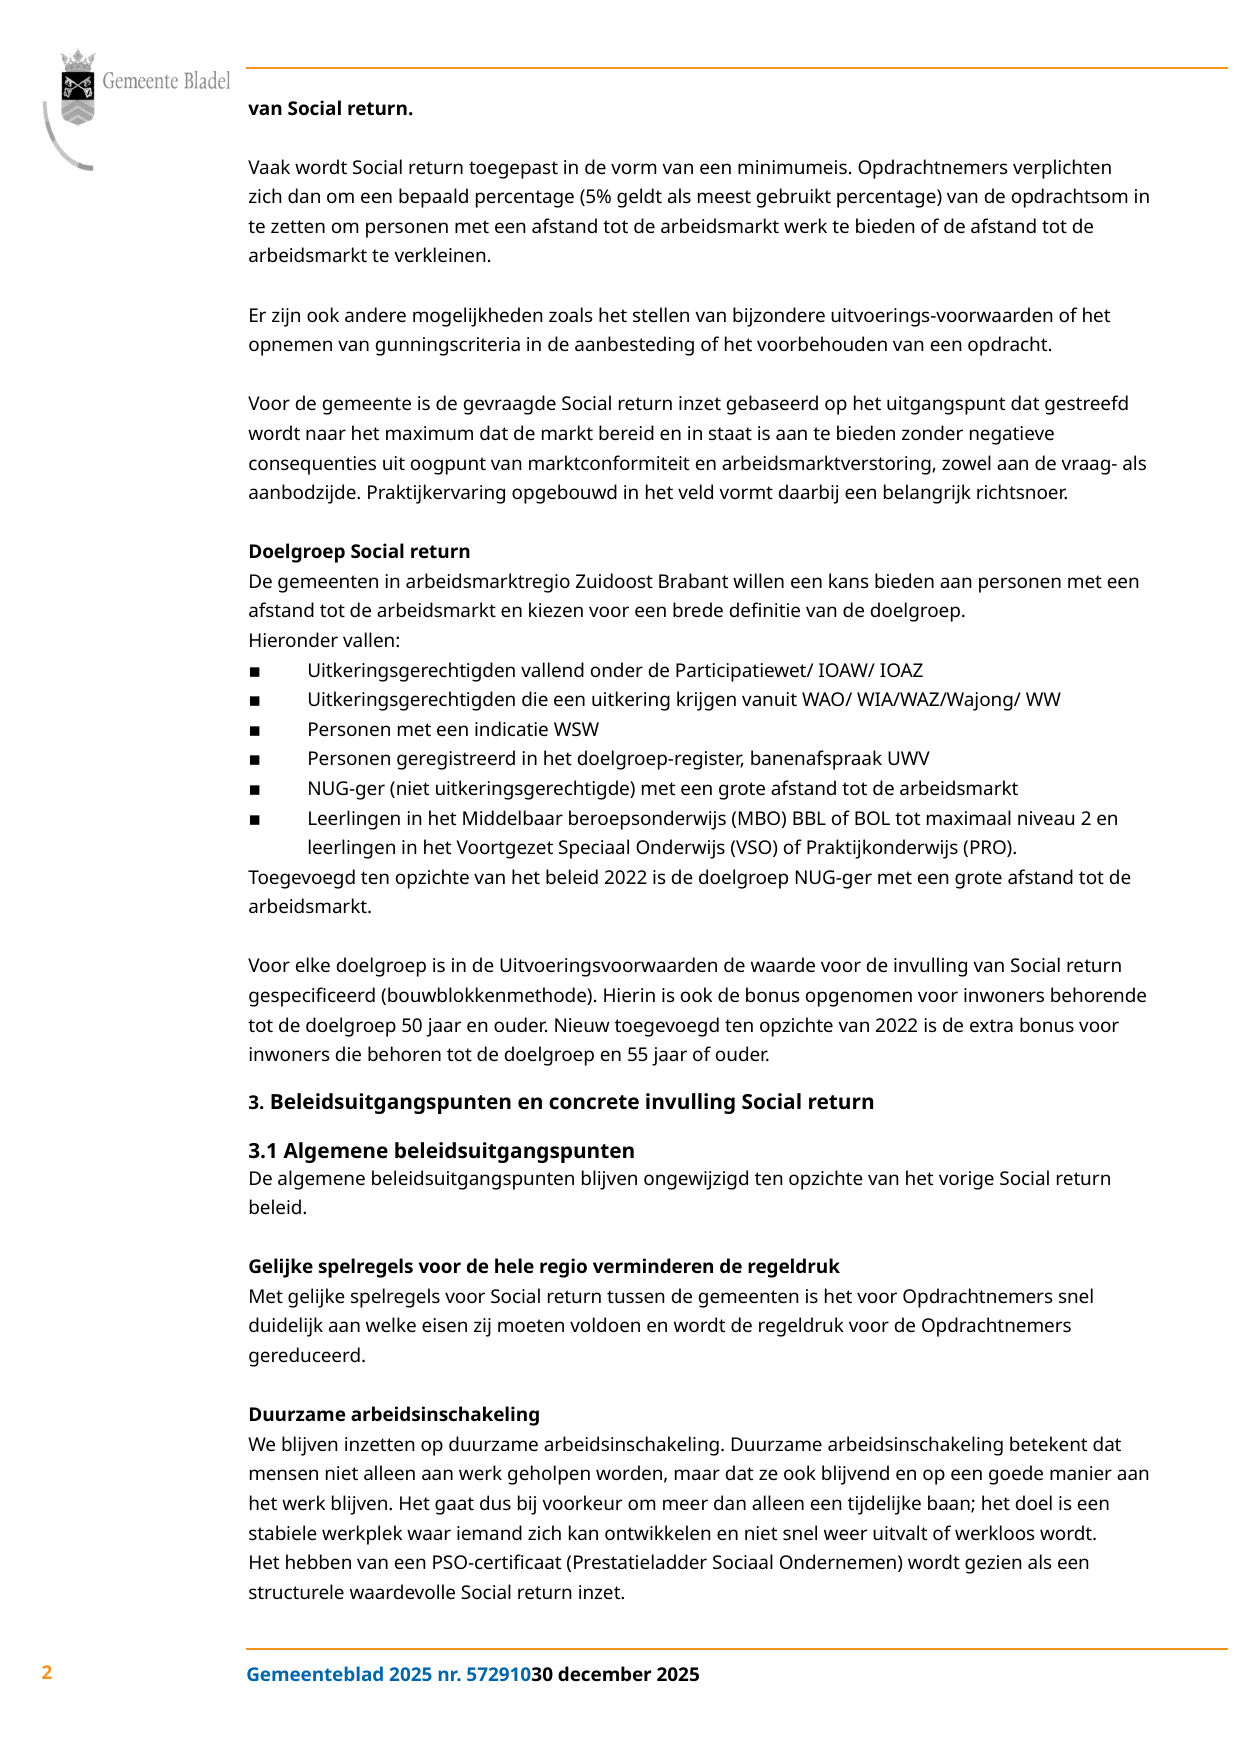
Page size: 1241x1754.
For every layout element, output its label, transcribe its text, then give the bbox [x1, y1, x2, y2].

text Doelgroep Social return [248, 538, 1152, 564]
text 3.1 Algemene beleidsuitgangspunten [248, 1136, 1152, 1165]
text Het hebben van een PSO-certificaat (Prestatieladder Sociaal Ondernemen) wordt gezien als een structurele waardevolle Social return inzet. [248, 1549, 1152, 1605]
text Toegevoegd ten opzichte van het beleid 2022 is de doelgroep NUG-ger met een grote afstand tot de arbeidsmarkt. [248, 864, 1152, 919]
list Leerlingen in het Middelbaar beroepsonderwijs (MBO) BBL of BOL tot maximaal niveau 2 en leerlingen in het Voortgezet Speciaal Onderwijs (VSO) of Praktijkonderwijs (PRO). [248, 805, 1152, 860]
text Met gelijke spelregels voor Social return tussen de gemeenten is het voor Opdrachtnemers snel duidelijk aan welke eisen zij moeten voldoen en wordt de regeldruk voor de Opdrachtnemers gereduceerd. [248, 1283, 1152, 1368]
text Vaak wordt Social return toegepast in de vorm van een minimumeis. Opdrachtnemers verplichten zich dan om een bepaald percentage (5% geldt als meest gebruikt percentage) van de opdrachtsom in te zetten om personen met een afstand tot de arbeidsmarkt werk te bieden of de afstand tot de arbeidsmarkt te verkleinen. [248, 154, 1152, 268]
text Voor elke doelgroep is in de Uitvoeringsvoorwaarden de waarde voor de invulling van Social return gespecificeerd (bouwblokkenmethode). Hierin is ook de bonus opgenomen voor inwoners behorende tot de doelgroep 50 jaar en ouder. Nieuw toegevoegd ten opzichte van 2022 is de extra bonus voor inwoners die behoren tot de doelgroep en 55 jaar of ouder. [248, 953, 1152, 1067]
text Gelijke spelregels voor de hele regio verminderen de regeldruk [248, 1253, 1152, 1279]
text Duurzame arbeidsinschakeling [248, 1401, 1152, 1427]
text De algemene beleidsuitgangspunten blijven ongewijzigd ten opzichte van het vorige Social return beleid. [248, 1165, 1152, 1220]
text Er zijn ook andere mogelijkheden zoals het stellen van bijzondere uitvoerings-voorwaarden of het opnemen van gunningscriteria in de aanbesteding of het voorbehouden van een opdracht. [248, 302, 1152, 357]
list NUG-ger (niet uitkeringsgerechtigde) met een grote afstand tot de arbeidsmarkt [248, 775, 1152, 801]
text Voor de gemeente is de gevraagde Social return inzet gebaseerd op het uitgangspunt dat gestreefd wordt naar het maximum dat de markt bereid en in staat is aan te bieden zonder negatieve consequenties uit oogpunt van marktconformiteit en arbeidsmarktverstoring, zowel aan de vraag- als aanbodzijde. Praktijkervaring opgebouwd in het veld vormt daarbij een belangrijk richtsnoer. [248, 391, 1152, 505]
text Hieronder vallen: [248, 627, 1152, 653]
list Uitkeringsgerechtigden die een uitkering krijgen vanuit WAO/ WIA/WAZ/Wajong/ WW [248, 686, 1152, 712]
list Personen met een indicatie WSW [248, 716, 1152, 742]
text De gemeenten in arbeidsmarktregio Zuidoost Brabant willen een kans bieden aan personen met een afstand tot de arbeidsmarkt en kiezen voor een brede definitie van de doelgroep. [248, 568, 1152, 623]
list Uitkeringsgerechtigden vallend onder de Participatiewet/ IOAW/ IOAZ [248, 657, 1152, 683]
text van Social return. [248, 95, 1152, 121]
text We blijven inzetten op duurzame arbeidsinschakeling. Duurzame arbeidsinschakeling betekent dat mensen niet alleen aan werk geholpen worden, maar dat ze ook blijvend en op een goede manier aan het werk blijven. Het gaat dus bij voorkeur om meer dan alleen een tijdelijke baan; het doel is een stabiele werkplek waar iemand zich kan ontwikkelen en niet snel weer uitvalt of werkloos wordt. [248, 1431, 1152, 1546]
list Personen geregistreerd in het doelgroep-register, banenafspraak UWV [248, 746, 1152, 771]
text 3. Beleidsuitgangspunten en concrete invulling Social return [248, 1087, 1152, 1116]
picture [41, 47, 231, 172]
